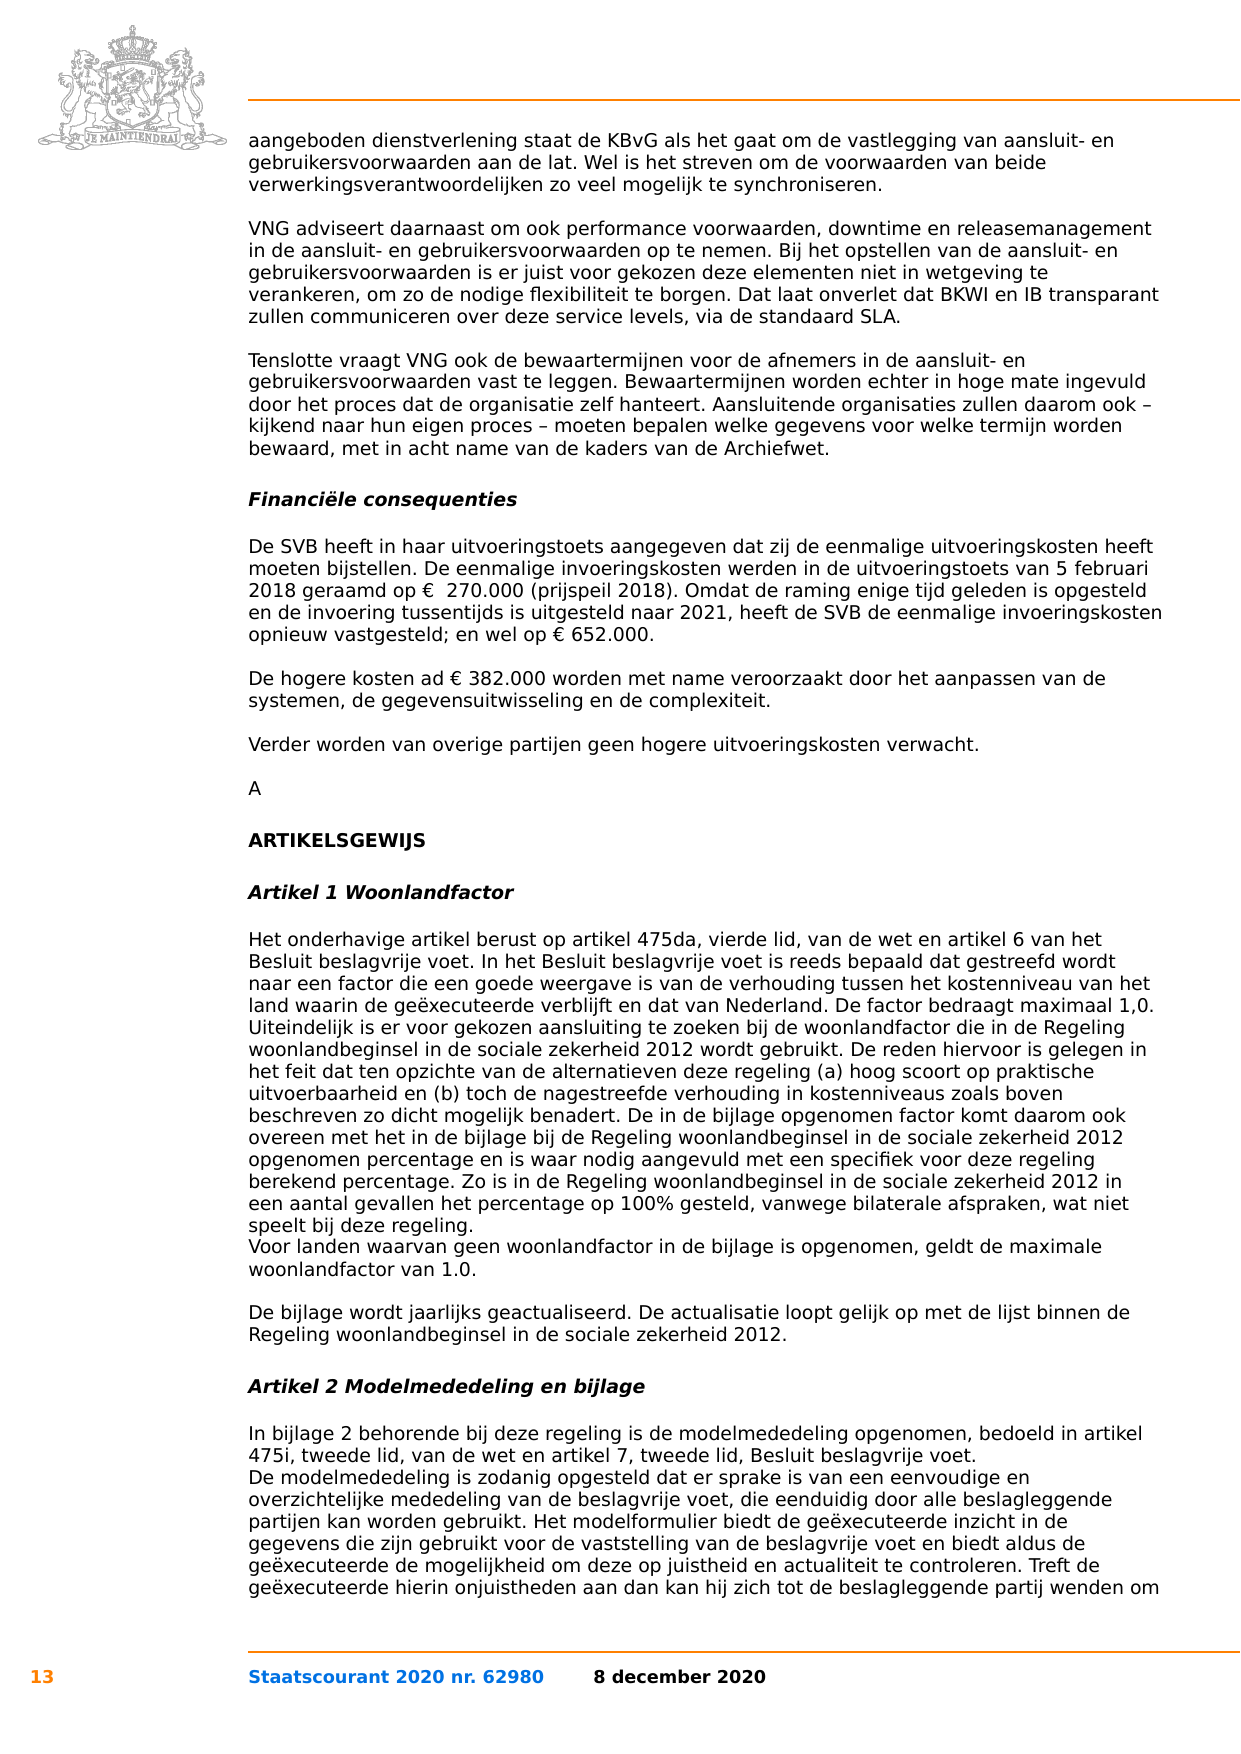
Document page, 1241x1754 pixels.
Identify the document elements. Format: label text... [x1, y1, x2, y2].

text De bijlage wordt jaarlijks geactualiseerd. De actualisatie loopt gelijk op met de lijst binnen de Regeling woonlandbeginsel in de sociale zekerheid 2012. [248, 1302, 1163, 1346]
picture [38, 25, 227, 150]
text Tenslotte vraagt VNG ook de bewaartermijnen voor de afnemers in de aansluit- en gebruikersvoorwaarden vast te leggen. Bewaartermijnen worden echter in hoge mate ingevuld door het proces dat de organisatie zelf hanteert. Aansluitende organisaties zullen daarom ook – kijkend naar hun eigen proces – moeten bepalen welke gegevens voor welke termijn worden bewaard, met in acht name van de kaders van de Archiefwet. [248, 349, 1163, 459]
subtitle ARTIKELSGEWIJS [248, 830, 1163, 852]
text VNG adviseert daarnaast om ook performance voorwaarden, downtime en releasemanagement in de aansluit- en gebruikersvoorwaarden op te nemen. Bij het opstellen van de aansluit- en gebruikersvoorwaarden is er juist voor gekozen deze elementen niet in wetgeving te verankeren, om zo de nodige flexibiliteit te borgen. Dat laat onverlet dat BKWI en IB transparant zullen communiceren over deze service levels, via de standaard SLA. [248, 218, 1163, 328]
subtitle Artikel 1 Woonlandfactor [248, 882, 1163, 904]
text Het onderhavige artikel berust op artikel 475da, vierde lid, van de wet en artikel 6 van het Besluit beslagvrije voet. In het Besluit beslagvrije voet is reeds bepaald dat gestreefd wordt naar een factor die een goede weergave is van de verhouding tussen het kostenniveau van het land waarin de geëxecuteerde verblijft en dat van Nederland. De factor bedraagt maximaal 1,0. [248, 929, 1163, 1017]
text aangeboden dienstverlening staat de KBvG als het gaat om de vastlegging van aansluit- en gebruikersvoorwaarden aan de lat. Wel is het streven om de voorwaarden van beide verwerkingsverantwoordelijken zo veel mogelijk te synchroniseren. [248, 130, 1163, 196]
text Uiteindelijk is er voor gekozen aansluiting te zoeken bij de woonlandfactor die in de Regeling woonlandbeginsel in de sociale zekerheid 2012 wordt gebruikt. De reden hiervoor is gelegen in het feit dat ten opzichte van de alternatieven deze regeling (a) hoog scoort op praktische uitvoerbaarheid en (b) toch de nagestreefde verhouding in kostenniveaus zoals boven beschreven zo dicht mogelijk benadert. De in de bijlage opgenomen factor komt daarom ook overeen met het in de bijlage bij de Regeling woonlandbeginsel in de sociale zekerheid 2012 opgenomen percentage en is waar nodig aangevuld met een specifiek voor deze regeling berekend percentage. Zo is in de Regeling woonlandbeginsel in de sociale zekerheid 2012 in een aantal gevallen het percentage op 100% gesteld, vanwege bilaterale afspraken, wat niet speelt bij deze regeling. [248, 1017, 1163, 1236]
subtitle Financiële consequenties [248, 489, 1163, 511]
text Voor landen waarvan geen woonlandfactor in de bijlage is opgenomen, geldt de maximale woonlandfactor van 1.0. [248, 1236, 1163, 1280]
subtitle A [248, 778, 1163, 800]
text De modelmededeling is zodanig opgesteld dat er sprake is van een eenvoudige en overzichtelijke mededeling van de beslagvrije voet, die eenduidig door alle beslagleggende partijen kan worden gebruikt. Het modelformulier biedt de geëxecuteerde inzicht in de gegevens die zijn gebruikt voor de vaststelling van de beslagvrije voet en biedt aldus de geëxecuteerde de mogelijkheid om deze op juistheid en actualiteit te controleren. Treft de geëxecuteerde hierin onjuistheden aan dan kan hij zich tot de beslagleggende partij wenden om [248, 1467, 1163, 1599]
subtitle Artikel 2 Modelmededeling en bijlage [248, 1376, 1163, 1398]
text De SVB heeft in haar uitvoeringstoets aangegeven dat zij de eenmalige uitvoeringskosten heeft moeten bijstellen. De eenmalige invoeringskosten werden in de uitvoeringstoets van 5 februari 2018 geraamd op € 270.000 (prijspeil 2018). Omdat de raming enige tijd geleden is opgesteld en de invoering tussentijds is uitgesteld naar 2021, heeft de SVB de eenmalige invoeringskosten opnieuw vastgesteld; en wel op € 652.000. [248, 536, 1163, 646]
text Verder worden van overige partijen geen hogere uitvoeringskosten verwacht. [248, 734, 1163, 756]
text De hogere kosten ad € 382.000 worden met name veroorzaakt door het aanpassen van de systemen, de gegevensuitwisseling en de complexiteit. [248, 668, 1163, 712]
text In bijlage 2 behorende bij deze regeling is de modelmededeling opgenomen, bedoeld in artikel 475i, tweede lid, van de wet en artikel 7, tweede lid, Besluit beslagvrije voet. [248, 1423, 1163, 1467]
